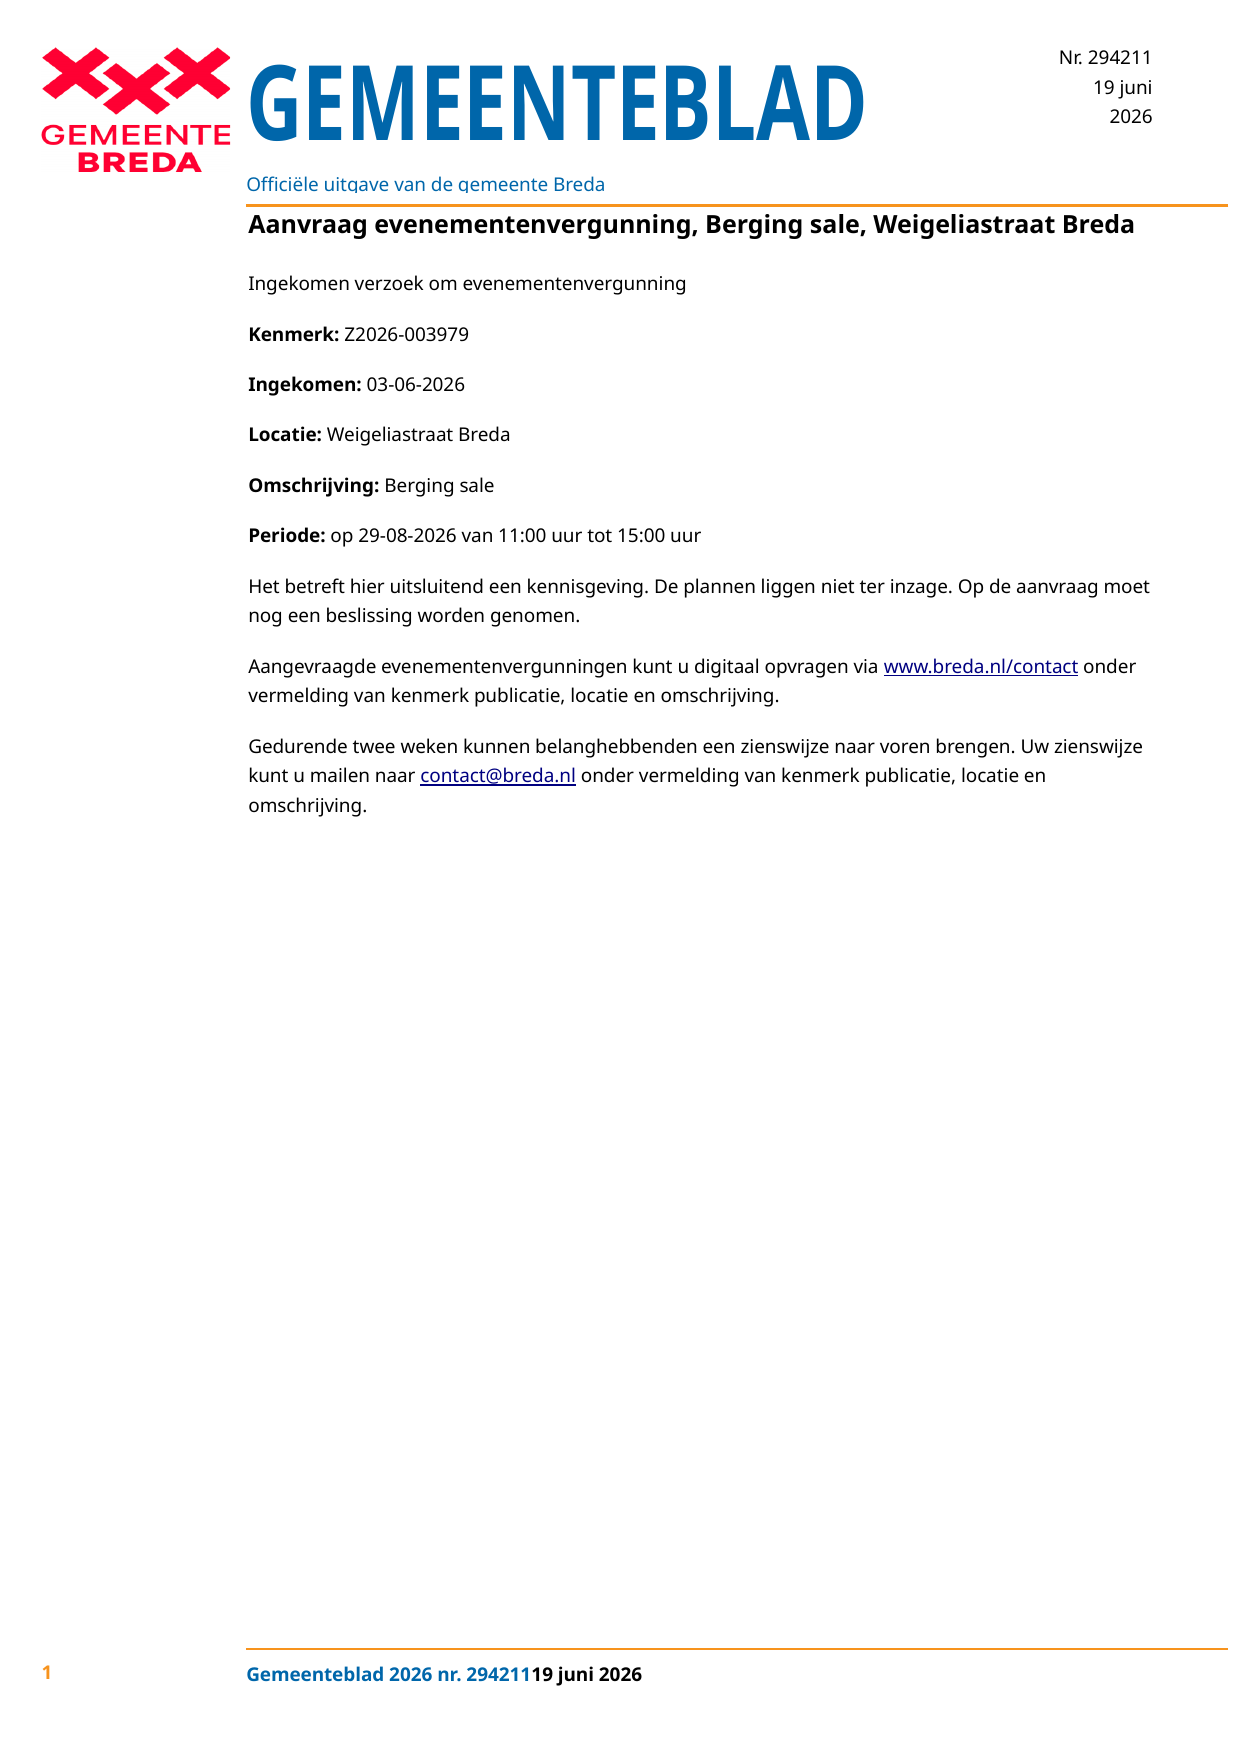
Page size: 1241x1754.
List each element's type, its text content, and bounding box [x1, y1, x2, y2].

text Locatie: Weigeliastraat Breda [248, 422, 1152, 447]
text Aangevraagde evenementenvergunningen kunt u digitaal opvragen via www.breda.nl/contact onder vermelding van kenmerk publicatie, locatie en omschrijving. [248, 653, 1152, 708]
text Gedurende twee weken kunnen belanghebbenden een zienswijze naar voren brengen. Uw zienswijze kunt u mailen naar contact@breda.nl onder vermelding van kenmerk publicatie, locatie en omschrijving. [248, 733, 1152, 818]
picture [41, 47, 231, 172]
text Ingekomen: 03-06-2026 [248, 371, 1152, 397]
text Het betreft hier uitsluitend een kennisgeving. De plannen liggen niet ter inzage. Op de aanvraag moet nog een beslissing worden genomen. [248, 573, 1152, 628]
text Ingekomen verzoek om evenementenvergunning [248, 270, 1152, 296]
text Omschrijving: Berging sale [248, 472, 1152, 498]
text Kenmerk: Z2026-003979 [248, 321, 1152, 346]
text Periode: op 29-08-2026 van 11:00 uur tot 15:00 uur [248, 522, 1152, 548]
text Aanvraag evenementenvergunning, Berging sale, Weigeliastraat Breda [248, 207, 1152, 241]
